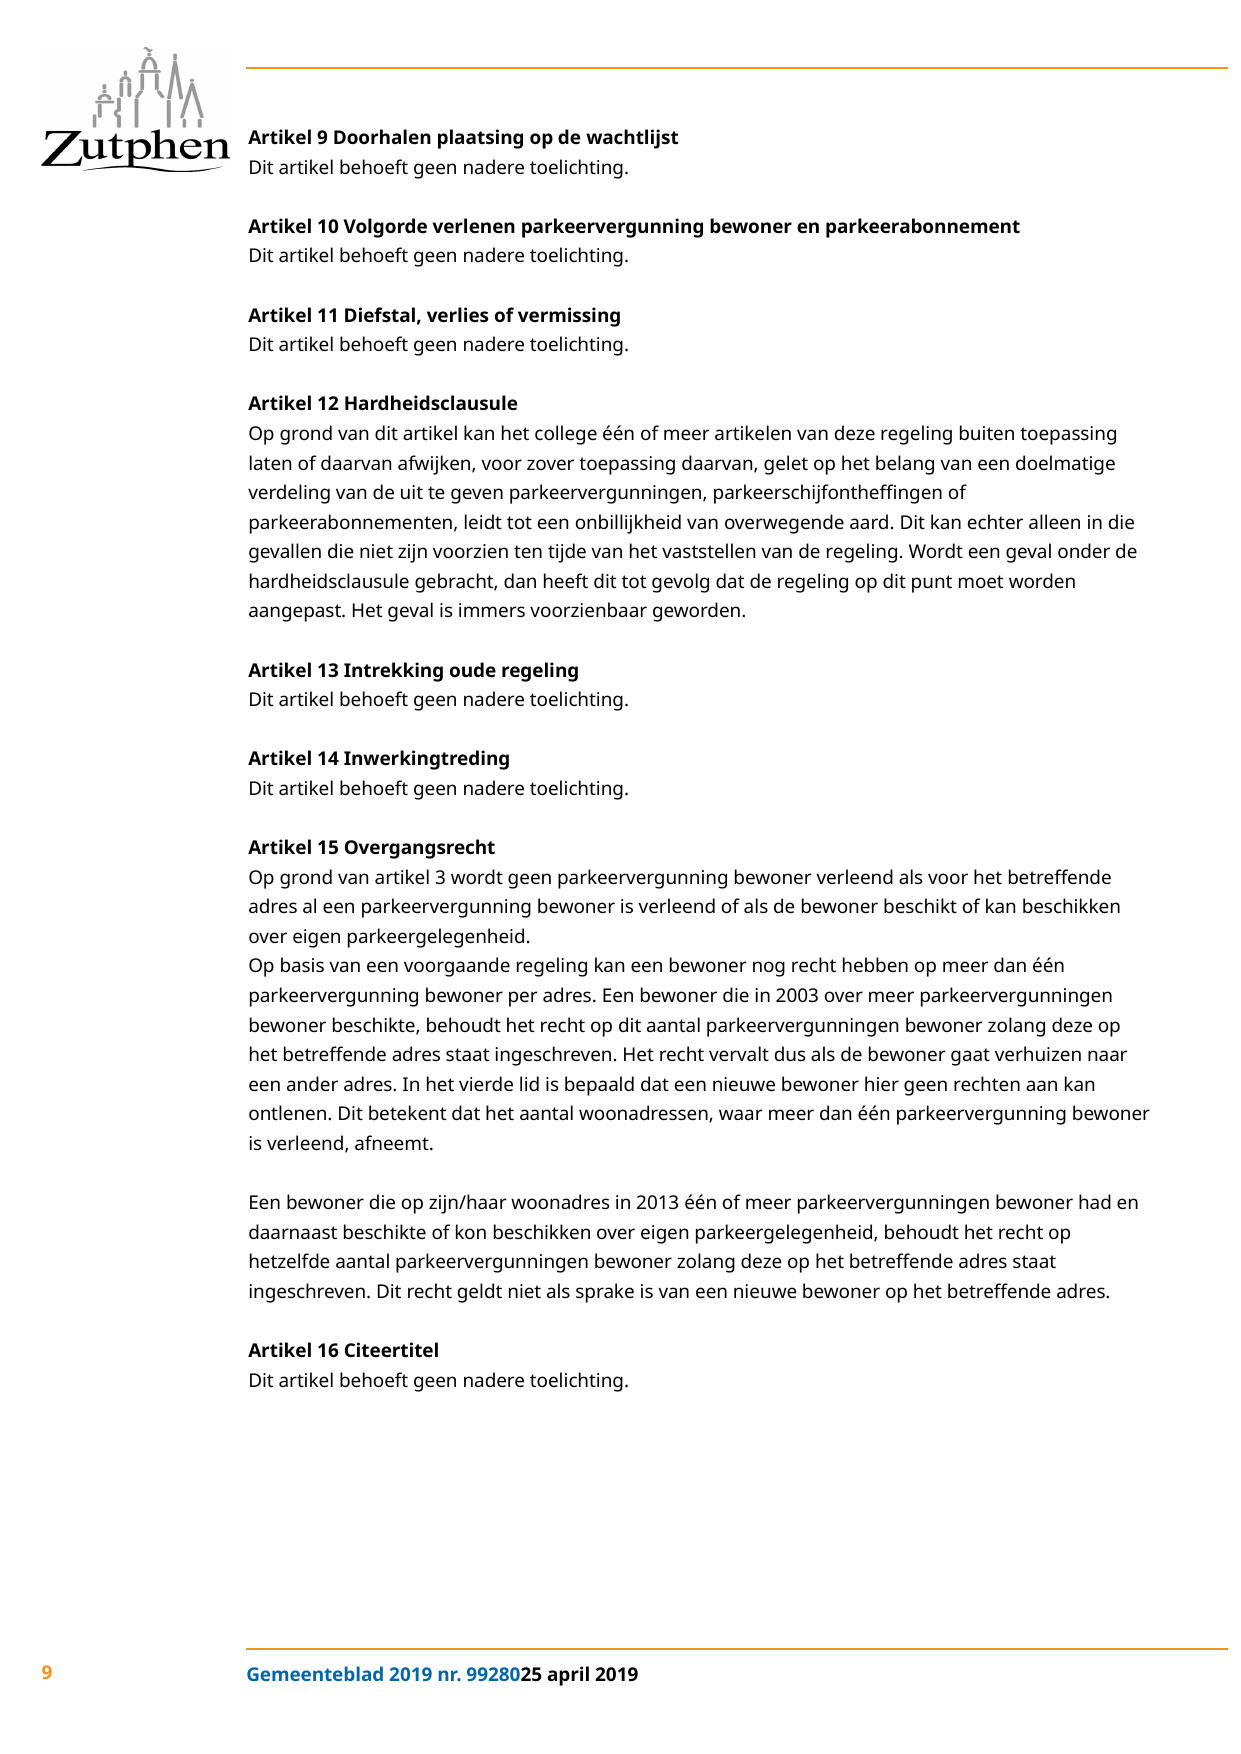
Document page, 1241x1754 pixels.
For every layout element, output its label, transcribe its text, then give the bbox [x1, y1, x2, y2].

text Dit artikel behoeft geen nadere toelichting. [248, 154, 1152, 180]
text Artikel 10 Volgorde verlenen parkeervergunning bewoner en parkeerabonnement [248, 213, 1152, 239]
text Artikel 14 Inwerkingtreding [248, 746, 1152, 771]
text Artikel 9 Doorhalen plaatsing op de wachtlijst [248, 124, 1152, 150]
text Dit artikel behoeft geen nadere toelichting. [248, 243, 1152, 268]
text Dit artikel behoeft geen nadere toelichting. [248, 1367, 1152, 1393]
picture [41, 47, 231, 172]
text Dit artikel behoeft geen nadere toelichting. [248, 331, 1152, 357]
text Dit artikel behoeft geen nadere toelichting. [248, 686, 1152, 712]
text Dit artikel behoeft geen nadere toelichting. [248, 775, 1152, 801]
text Artikel 13 Intrekking oude regeling [248, 657, 1152, 683]
text Artikel 12 Hardheidsclausule [248, 391, 1152, 416]
text Artikel 11 Diefstal, verlies of vermissing [248, 302, 1152, 328]
text Op basis van een voorgaande regeling kan een bewoner nog recht hebben op meer dan één parkeervergunning bewoner per adres. Een bewoner die in 2003 over meer parkeervergunningen bewoner beschikte, behoudt het recht op dit aantal parkeervergunningen bewoner zolang deze op het betreffende adres staat ingeschreven. Het recht vervalt dus als de bewoner gaat verhuizen naar een ander adres. In het vierde lid is bepaald dat een nieuwe bewoner hier geen rechten aan kan ontlenen. Dit betekent dat het aantal woonadressen, waar meer dan één parkeervergunning bewoner is verleend, afneemt. [248, 953, 1152, 1156]
text Op grond van artikel 3 wordt geen parkeervergunning bewoner verleend als voor het betreffende adres al een parkeervergunning bewoner is verleend of als de bewoner beschikt of kan beschikken over eigen parkeergelegenheid. [248, 864, 1152, 949]
text Artikel 15 Overgangsrecht [248, 834, 1152, 860]
text Op grond van dit artikel kan het college één of meer artikelen van deze regeling buiten toepassing laten of daarvan afwijken, voor zover toepassing daarvan, gelet op het belang van een doelmatige verdeling van de uit te geven parkeervergunningen, parkeerschijfontheffingen of parkeerabonnementen, leidt tot een onbillijkheid van overwegende aard. Dit kan echter alleen in die gevallen die niet zijn voorzien ten tijde van het vaststellen van de regeling. Wordt een geval onder de hardheidsclausule gebracht, dan heeft dit tot gevolg dat de regeling op dit punt moet worden aangepast. Het geval is immers voorzienbaar geworden. [248, 420, 1152, 623]
text Artikel 16 Citeertitel [248, 1337, 1152, 1363]
text Een bewoner die op zijn/haar woonadres in 2013 één of meer parkeervergunningen bewoner had en daarnaast beschikte of kon beschikken over eigen parkeergelegenheid, behoudt het recht op hetzelfde aantal parkeervergunningen bewoner zolang deze op het betreffende adres staat ingeschreven. Dit recht geldt niet als sprake is van een nieuwe bewoner op het betreffende adres. [248, 1189, 1152, 1304]
